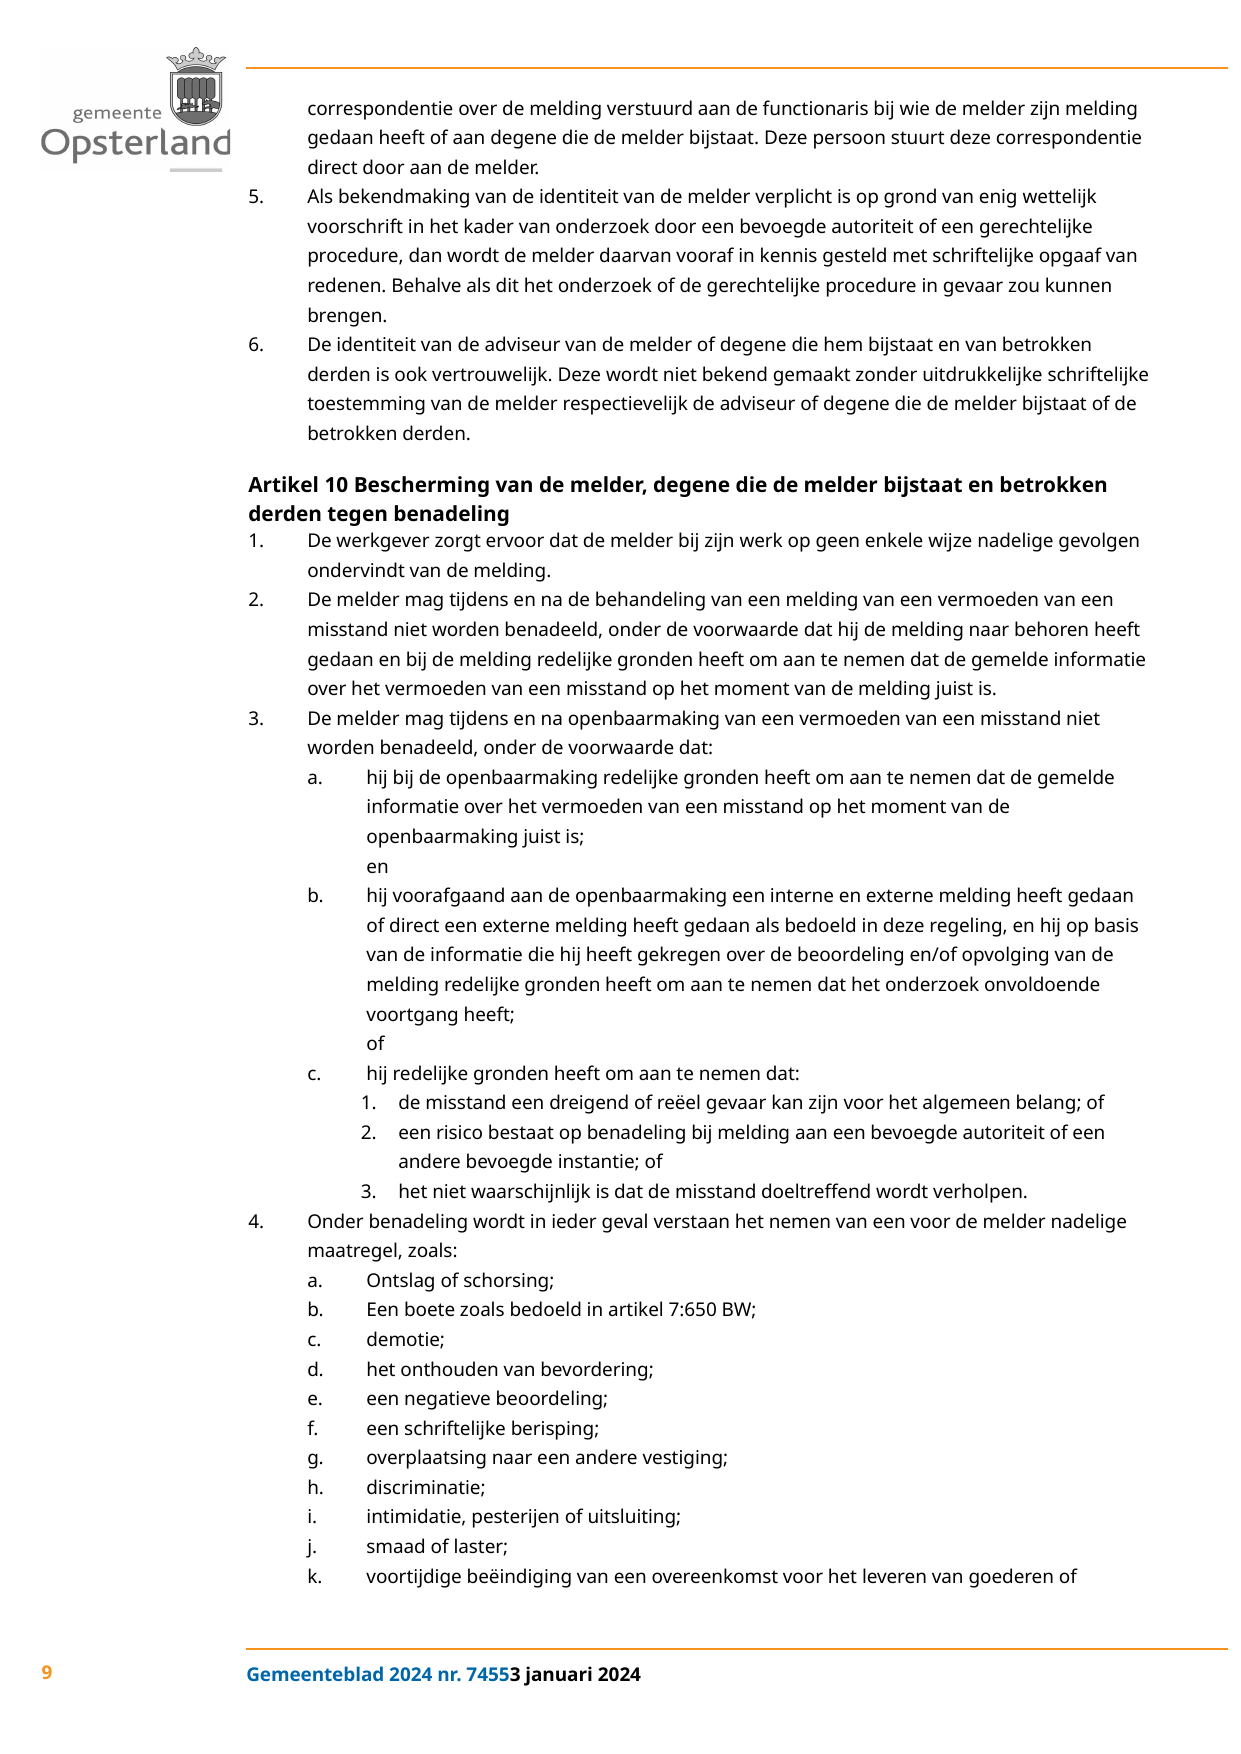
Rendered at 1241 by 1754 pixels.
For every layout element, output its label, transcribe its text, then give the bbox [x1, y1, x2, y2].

list smaad of laster; [307, 1533, 1152, 1559]
list en [307, 853, 1152, 879]
list intimidatie, pesterijen of uitsluiting; [307, 1504, 1152, 1529]
list hij voorafgaand aan de openbaarmaking een interne en externe melding heeft gedaan of direct een externe melding heeft gedaan als bedoeld in deze regeling, en hij op basis van de informatie die hij heeft gekregen over de beoordeling en/of opvolging van de melding redelijke gronden heeft om aan te nemen dat het onderzoek onvoldoende voortgang heeft; [307, 882, 1152, 1027]
list De identiteit van de adviseur van de melder of degene die hem bijstaat en van betrokken derden is ook vertrouwelijk. Deze wordt niet bekend gemaakt zonder uitdrukkelijke schriftelijke toestemming van de melder respectievelijk de adviseur of degene die de melder bijstaat of de betrokken derden. [248, 331, 1152, 446]
list Onder benadeling wordt in ieder geval verstaan het nemen van een voor de melder nadelige maatregel, zoals: [248, 1208, 1152, 1263]
picture [41, 47, 231, 172]
list hij bij de openbaarmaking redelijke gronden heeft om aan te nemen dat de gemelde informatie over het vermoeden van een misstand op het moment van de openbaarmaking juist is; [307, 764, 1152, 849]
list Als bekendmaking van de identiteit van de melder verplicht is op grond van enig wettelijk voorschrift in het kader van onderzoek door een bevoegde autoriteit of een gerechtelijke procedure, dan wordt de melder daarvan vooraf in kennis gesteld met schriftelijke opgaaf van redenen. Behalve als dit het onderzoek of de gerechtelijke procedure in gevaar zou kunnen brengen. [248, 183, 1152, 328]
list het niet waarschijnlijk is dat de misstand doeltreffend wordt verholpen. [361, 1178, 1152, 1204]
list het onthouden van bevordering; [307, 1356, 1152, 1382]
list een schriftelijke berisping; [307, 1415, 1152, 1441]
list discriminatie; [307, 1474, 1152, 1500]
list Ontslag of schorsing; [307, 1267, 1152, 1293]
list De melder mag tijdens en na de behandeling van een melding van een vermoeden van een misstand niet worden benadeeld, onder de voorwaarde dat hij de melding naar behoren heeft gedaan en bij de melding redelijke gronden heeft om aan te nemen dat de gemelde informatie over het vermoeden van een misstand op het moment van de melding juist is. [248, 587, 1152, 701]
list correspondentie over de melding verstuurd aan de functionaris bij wie de melder zijn melding gedaan heeft of aan degene die de melder bijstaat. Deze persoon stuurt deze correspondentie direct door aan de melder. [248, 95, 1152, 180]
list voortijdige beëindiging van een overeenkomst voor het leveren van goederen of [307, 1563, 1152, 1589]
list overplaatsing naar een andere vestiging; [307, 1444, 1152, 1470]
list Een boete zoals bedoeld in artikel 7:650 BW; [307, 1297, 1152, 1322]
list een negatieve beoordeling; [307, 1385, 1152, 1411]
list de misstand een dreigend of reëel gevaar kan zijn voor het algemeen belang; of [361, 1089, 1152, 1115]
list demotie; [307, 1326, 1152, 1352]
list De werkgever zorgt ervoor dat de melder bij zijn werk op geen enkele wijze nadelige gevolgen ondervindt van de melding. [248, 527, 1152, 583]
list De melder mag tijdens en na openbaarmaking van een vermoeden van een misstand niet worden benadeeld, onder de voorwaarde dat: [248, 705, 1152, 760]
text Artikel 10 Bescherming van de melder, degene die de melder bijstaat en betrokken derden tegen benadeling [248, 471, 1152, 527]
list hij redelijke gronden heeft om aan te nemen dat: [307, 1060, 1152, 1086]
list of [307, 1030, 1152, 1056]
list een risico bestaat op benadeling bij melding aan een bevoegde autoriteit of een andere bevoegde instantie; of [361, 1119, 1152, 1174]
